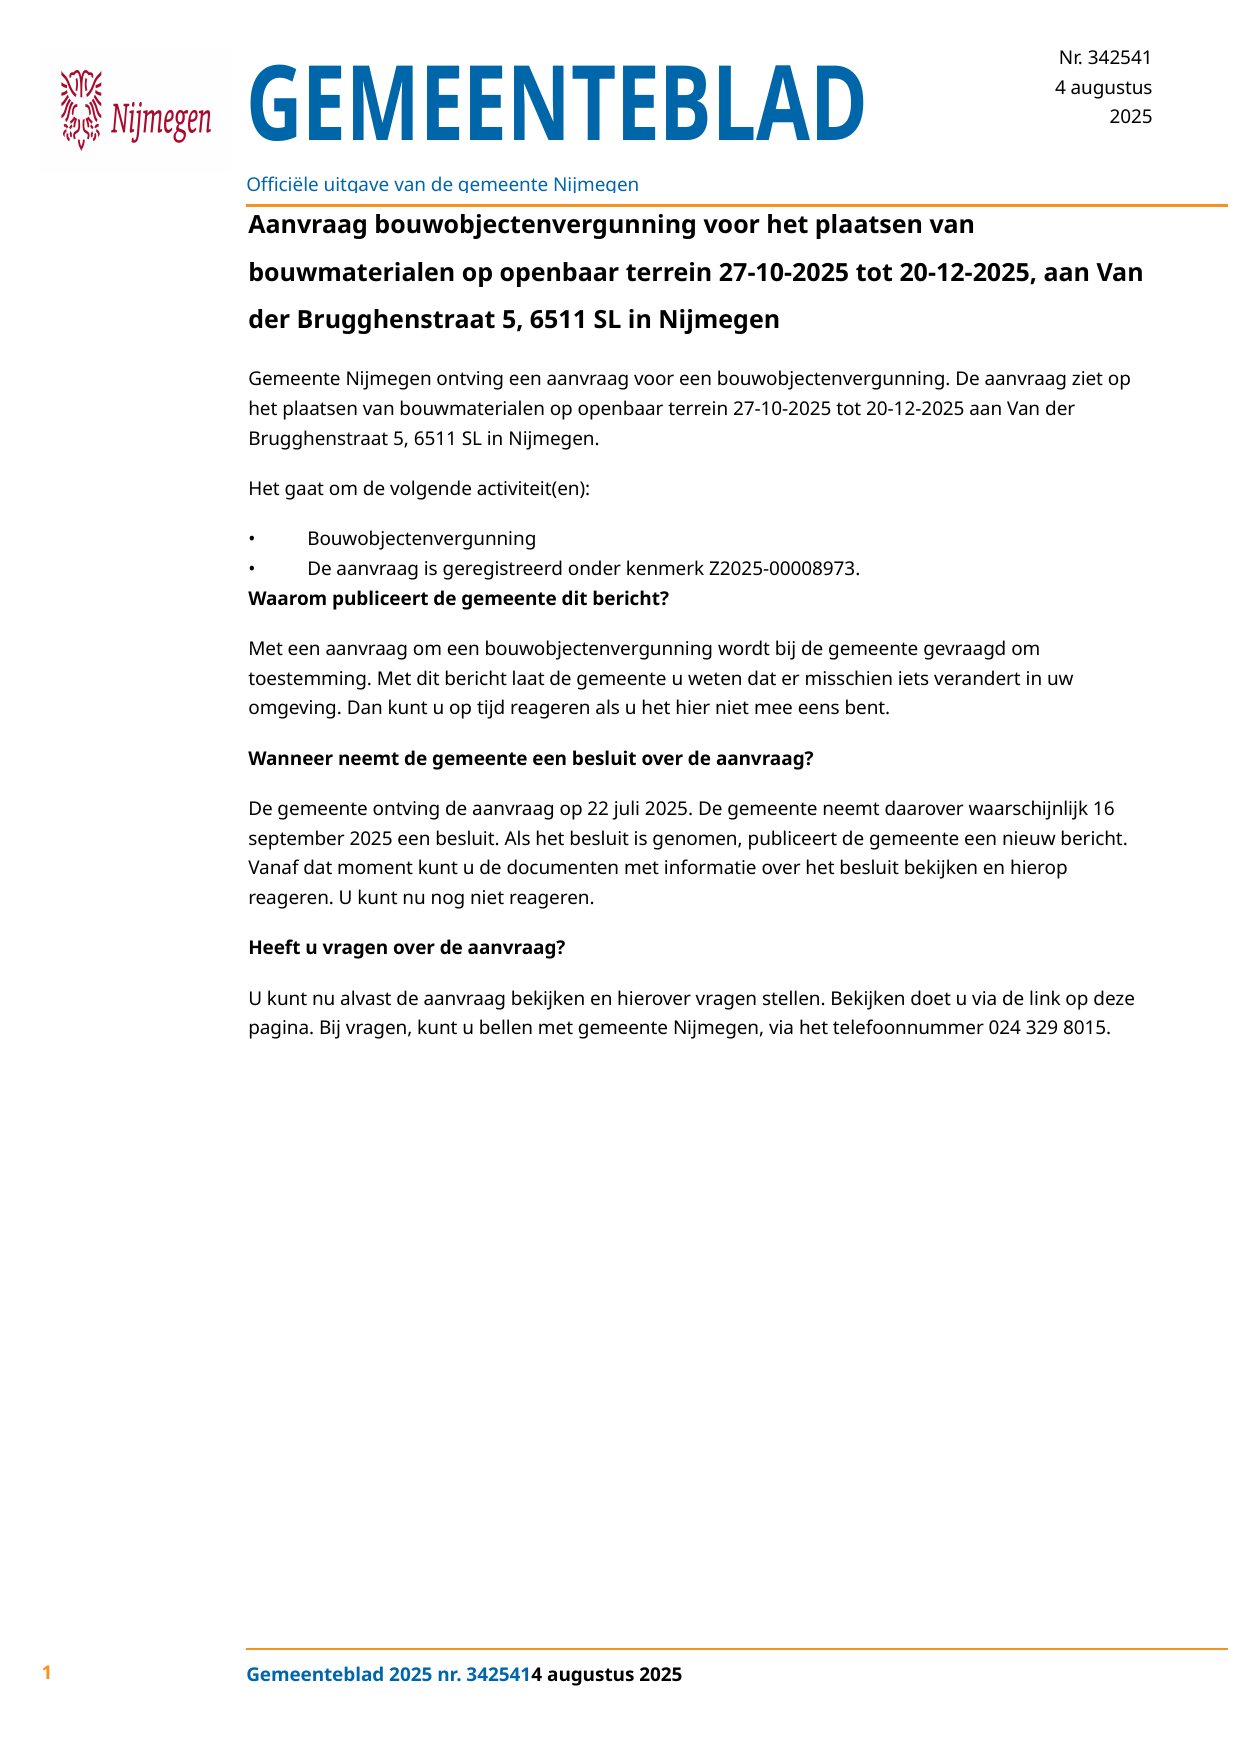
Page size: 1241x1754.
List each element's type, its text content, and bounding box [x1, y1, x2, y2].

text Heeft u vragen over de aanvraag? [248, 934, 1152, 960]
text Waarom publiceert de gemeente dit bericht? [248, 585, 1152, 610]
list De aanvraag is geregistreerd onder kenmerk Z2025-00008973. [248, 555, 1152, 581]
text Met een aanvraag om een bouwobjectenvergunning wordt bij de gemeente gevraagd om toestemming. Met dit bericht laat de gemeente u weten dat er misschien iets verandert in uw omgeving. Dan kunt u op tijd reageren als u het hier niet mee eens bent. [248, 635, 1152, 720]
text Gemeente Nijmegen ontving een aanvraag voor een bouwobjectenvergunning. De aanvraag ziet op het plaatsen van bouwmaterialen op openbaar terrein 27-10-2025 tot 20-12-2025 aan Van der Brugghenstraat 5, 6511 SL in Nijmegen. [248, 366, 1152, 450]
text Wanneer neemt de gemeente een besluit over de aanvraag? [248, 745, 1152, 770]
picture [41, 47, 231, 172]
text De gemeente ontving de aanvraag op 22 juli 2025. De gemeente neemt daarover waarschijnlijk 16 september 2025 een besluit. Als het besluit is genomen, publiceert de gemeente een nieuw bericht. Vanaf dat moment kunt u de documenten met informatie over het besluit bekijken en hierop reageren. U kunt nu nog niet reageren. [248, 795, 1152, 909]
text Het gaat om de volgende activiteit(en): [248, 475, 1152, 501]
text Aanvraag bouwobjectenvergunning voor het plaatsen van bouwmaterialen op openbaar terrein 27-10-2025 tot 20-12-2025, aan Van der Brugghenstraat 5, 6511 SL in Nijmegen [248, 207, 1152, 336]
text U kunt nu alvast de aanvraag bekijken en hierover vragen stellen. Bekijken doet u via de link op deze pagina. Bij vragen, kunt u bellen met gemeente Nijmegen, via het telefoonnummer 024 329 8015. [248, 985, 1152, 1040]
list Bouwobjectenvergunning [248, 526, 1152, 551]
